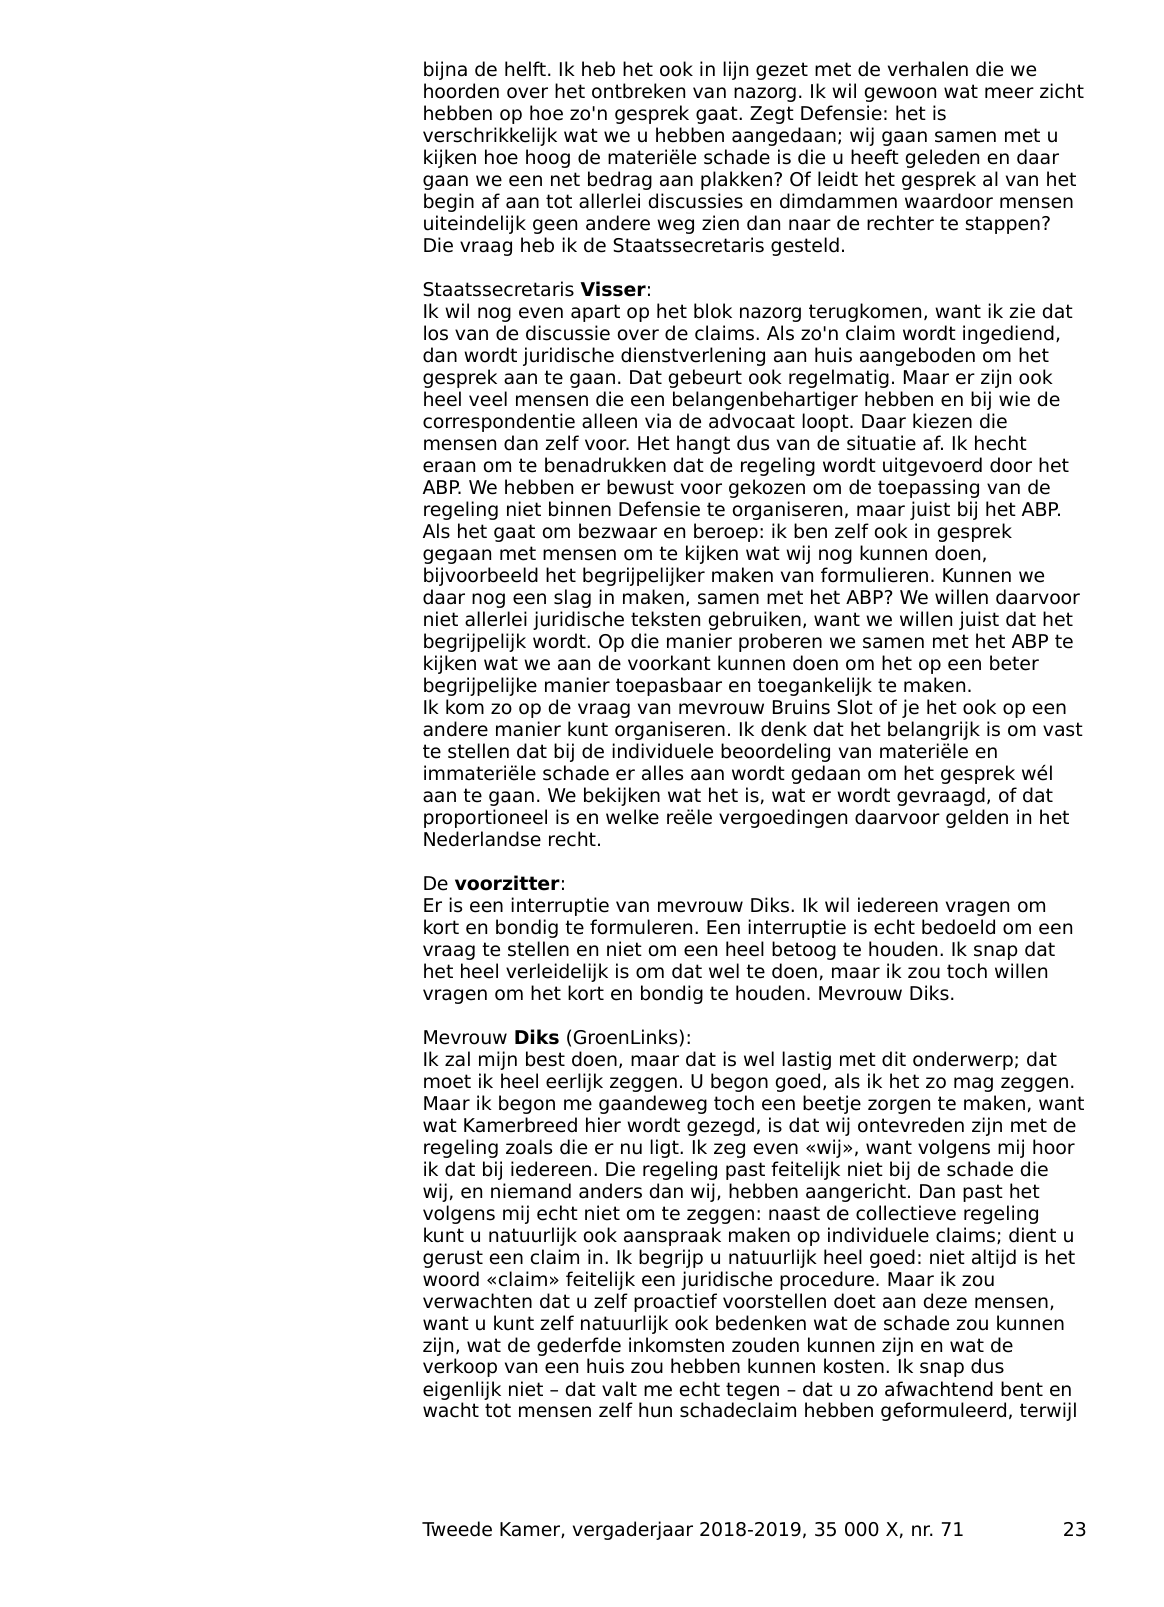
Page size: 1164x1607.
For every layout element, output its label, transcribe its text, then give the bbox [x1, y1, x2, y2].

text Mevrouw Diks (GroenLinks): [422, 1027, 1087, 1049]
text De voorzitter: [422, 873, 1087, 895]
text Er is een interruptie van mevrouw Diks. Ik wil iedereen vragen om kort en bondig te formuleren. Een interruptie is echt bedoeld om een vraag te stellen en niet om een heel betoog te houden. Ik snap dat het heel verleidelijk is om dat wel te doen, maar ik zou toch willen vragen om het kort en bondig te houden. Mevrouw Diks. [422, 895, 1087, 1004]
text Als het gaat om bezwaar en beroep: ik ben zelf ook in gesprek gegaan met mensen om te kijken wat wij nog kunnen doen, bijvoorbeeld het begrijpelijker maken van formulieren. Kunnen we daar nog een slag in maken, samen met het ABP? We willen daarvoor niet allerlei juridische teksten gebruiken, want we willen juist dat het begrijpelijk wordt. Op die manier proberen we samen met het ABP te kijken wat we aan de voorkant kunnen doen om het op een beter begrijpelijke manier toepasbaar en toegankelijk te maken. [422, 521, 1087, 697]
text bijna de helft. Ik heb het ook in lijn gezet met de verhalen die we hoorden over het ontbreken van nazorg. Ik wil gewoon wat meer zicht hebben op hoe zo'n gesprek gaat. Zegt Defensie: het is verschrikkelijk wat we u hebben aangedaan; wij gaan samen met u kijken hoe hoog de materiële schade is die u heeft geleden en daar gaan we een net bedrag aan plakken? Of leidt het gesprek al van het begin af aan tot allerlei discussies en dimdammen waardoor mensen uiteindelijk geen andere weg zien dan naar de rechter te stappen? Die vraag heb ik de Staatssecretaris gesteld. [422, 59, 1087, 257]
text Staatssecretaris Visser: [422, 279, 1087, 301]
text Ik wil nog even apart op het blok nazorg terugkomen, want ik zie dat los van de discussie over de claims. Als zo'n claim wordt ingediend, dan wordt juridische dienstverlening aan huis aangeboden om het gesprek aan te gaan. Dat gebeurt ook regelmatig. Maar er zijn ook heel veel mensen die een belangenbehartiger hebben en bij wie de correspondentie alleen via de advocaat loopt. Daar kiezen die mensen dan zelf voor. Het hangt dus van de situatie af. Ik hecht eraan om te benadrukken dat de regeling wordt uitgevoerd door het ABP. We hebben er bewust voor gekozen om de toepassing van de regeling niet binnen Defensie te organiseren, maar juist bij het ABP. [422, 301, 1087, 521]
text Ik zal mijn best doen, maar dat is wel lastig met dit onderwerp; dat moet ik heel eerlijk zeggen. U begon goed, als ik het zo mag zeggen. Maar ik begon me gaandeweg toch een beetje zorgen te maken, want wat Kamerbreed hier wordt gezegd, is dat wij ontevreden zijn met de regeling zoals die er nu ligt. Ik zeg even «wij», want volgens mij hoor ik dat bij iedereen. Die regeling past feitelijk niet bij de schade die wij, en niemand anders dan wij, hebben aangericht. Dan past het volgens mij echt niet om te zeggen: naast de collectieve regeling kunt u natuurlijk ook aanspraak maken op individuele claims; dient u gerust een claim in. Ik begrijp u natuurlijk heel goed: niet altijd is het woord «claim» feitelijk een juridische procedure. Maar ik zou verwachten dat u zelf proactief voorstellen doet aan deze mensen, want u kunt zelf natuurlijk ook bedenken wat de schade zou kunnen zijn, wat de gederfde inkomsten zouden kunnen zijn en wat de verkoop van een huis zou hebben kunnen kosten. Ik snap dus eigenlijk niet – dat valt me echt tegen – dat u zo afwachtend bent en wacht tot mensen zelf hun schadeclaim hebben geformuleerd, terwijl [422, 1049, 1087, 1422]
text Ik kom zo op de vraag van mevrouw Bruins Slot of je het ook op een andere manier kunt organiseren. Ik denk dat het belangrijk is om vast te stellen dat bij de individuele beoordeling van materiële en immateriële schade er alles aan wordt gedaan om het gesprek wél aan te gaan. We bekijken wat het is, wat er wordt gevraagd, of dat proportioneel is en welke reële vergoedingen daarvoor gelden in het Nederlandse recht. [422, 697, 1087, 851]
